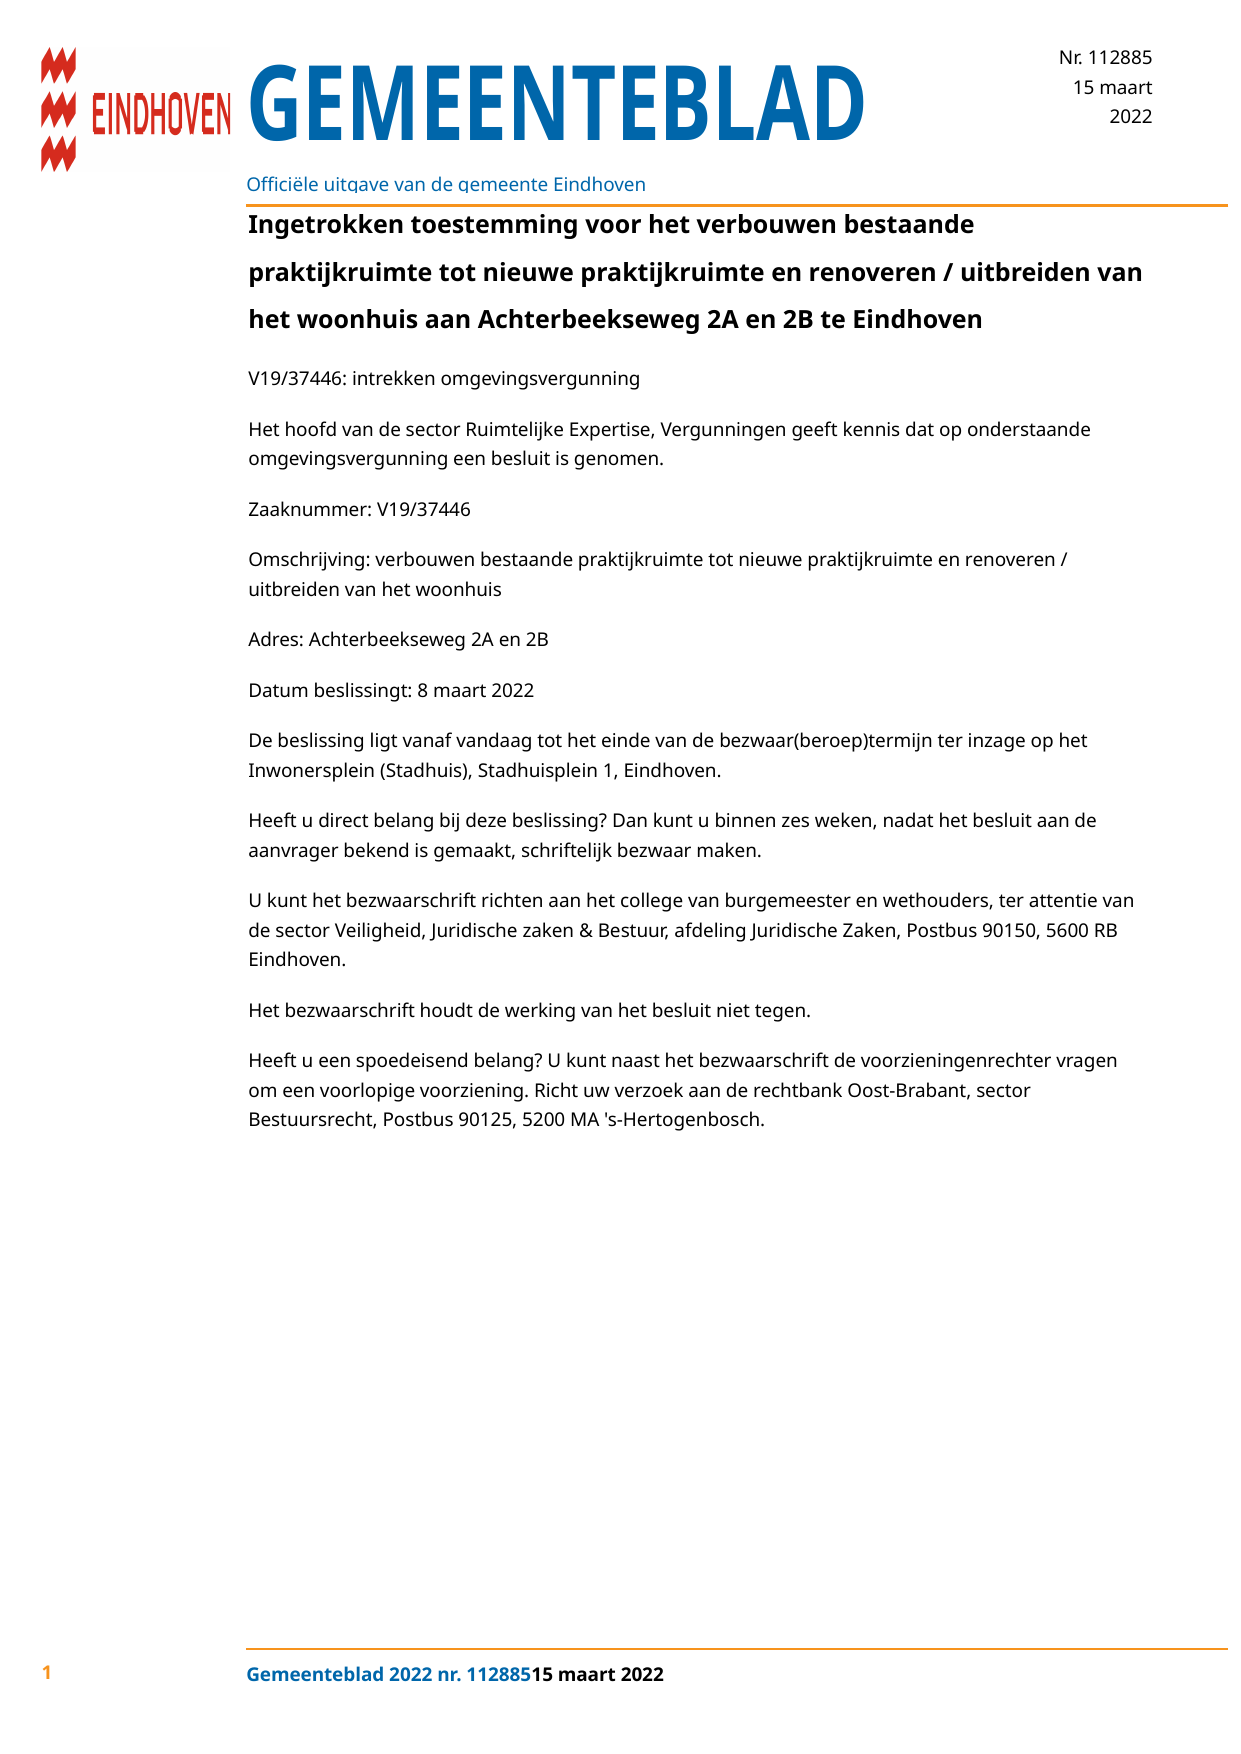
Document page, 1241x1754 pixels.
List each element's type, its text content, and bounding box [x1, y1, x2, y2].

text Heeft u direct belang bij deze beslissing? Dan kunt u binnen zes weken, nadat het besluit aan de aanvrager bekend is gemaakt, schriftelijk bezwaar maken. [248, 807, 1152, 862]
picture [41, 47, 231, 172]
text Adres: Achterbeekseweg 2A en 2B [248, 626, 1152, 652]
text Ingetrokken toestemming voor het verbouwen bestaande praktijkruimte tot nieuwe praktijkruimte en renoveren / uitbreiden van het woonhuis aan Achterbeekseweg 2A en 2B te Eindhoven [248, 207, 1152, 336]
text U kunt het bezwaarschrift richten aan het college van burgemeester en wethouders, ter attentie van de sector Veiligheid, Juridische zaken & Bestuur, afdeling Juridische Zaken, Postbus 90150, 5600 RB Eindhoven. [248, 887, 1152, 972]
text Omschrijving: verbouwen bestaande praktijkruimte tot nieuwe praktijkruimte en renoveren / uitbreiden van het woonhuis [248, 546, 1152, 602]
text De beslissing ligt vanaf vandaag tot het einde van de bezwaar(beroep)termijn ter inzage op het Inwonersplein (Stadhuis), Stadhuisplein 1, Eindhoven. [248, 727, 1152, 782]
text Het hoofd van de sector Ruimtelijke Expertise, Vergunningen geeft kennis dat op onderstaande omgevingsvergunning een besluit is genomen. [248, 416, 1152, 471]
text Heeft u een spoedeisend belang? U kunt naast het bezwaarschrift de voorzieningenrechter vragen om een voorlopige voorziening. Richt uw verzoek aan de rechtbank Oost-Brabant, sector Bestuursrecht, Postbus 90125, 5200 MA 's-Hertogenbosch. [248, 1047, 1152, 1132]
text V19/37446: intrekken omgevingsvergunning [248, 366, 1152, 391]
text Zaaknummer: V19/37446 [248, 496, 1152, 522]
text Het bezwaarschrift houdt de werking van het besluit niet tegen. [248, 997, 1152, 1022]
text Datum beslissingt: 8 maart 2022 [248, 677, 1152, 702]
